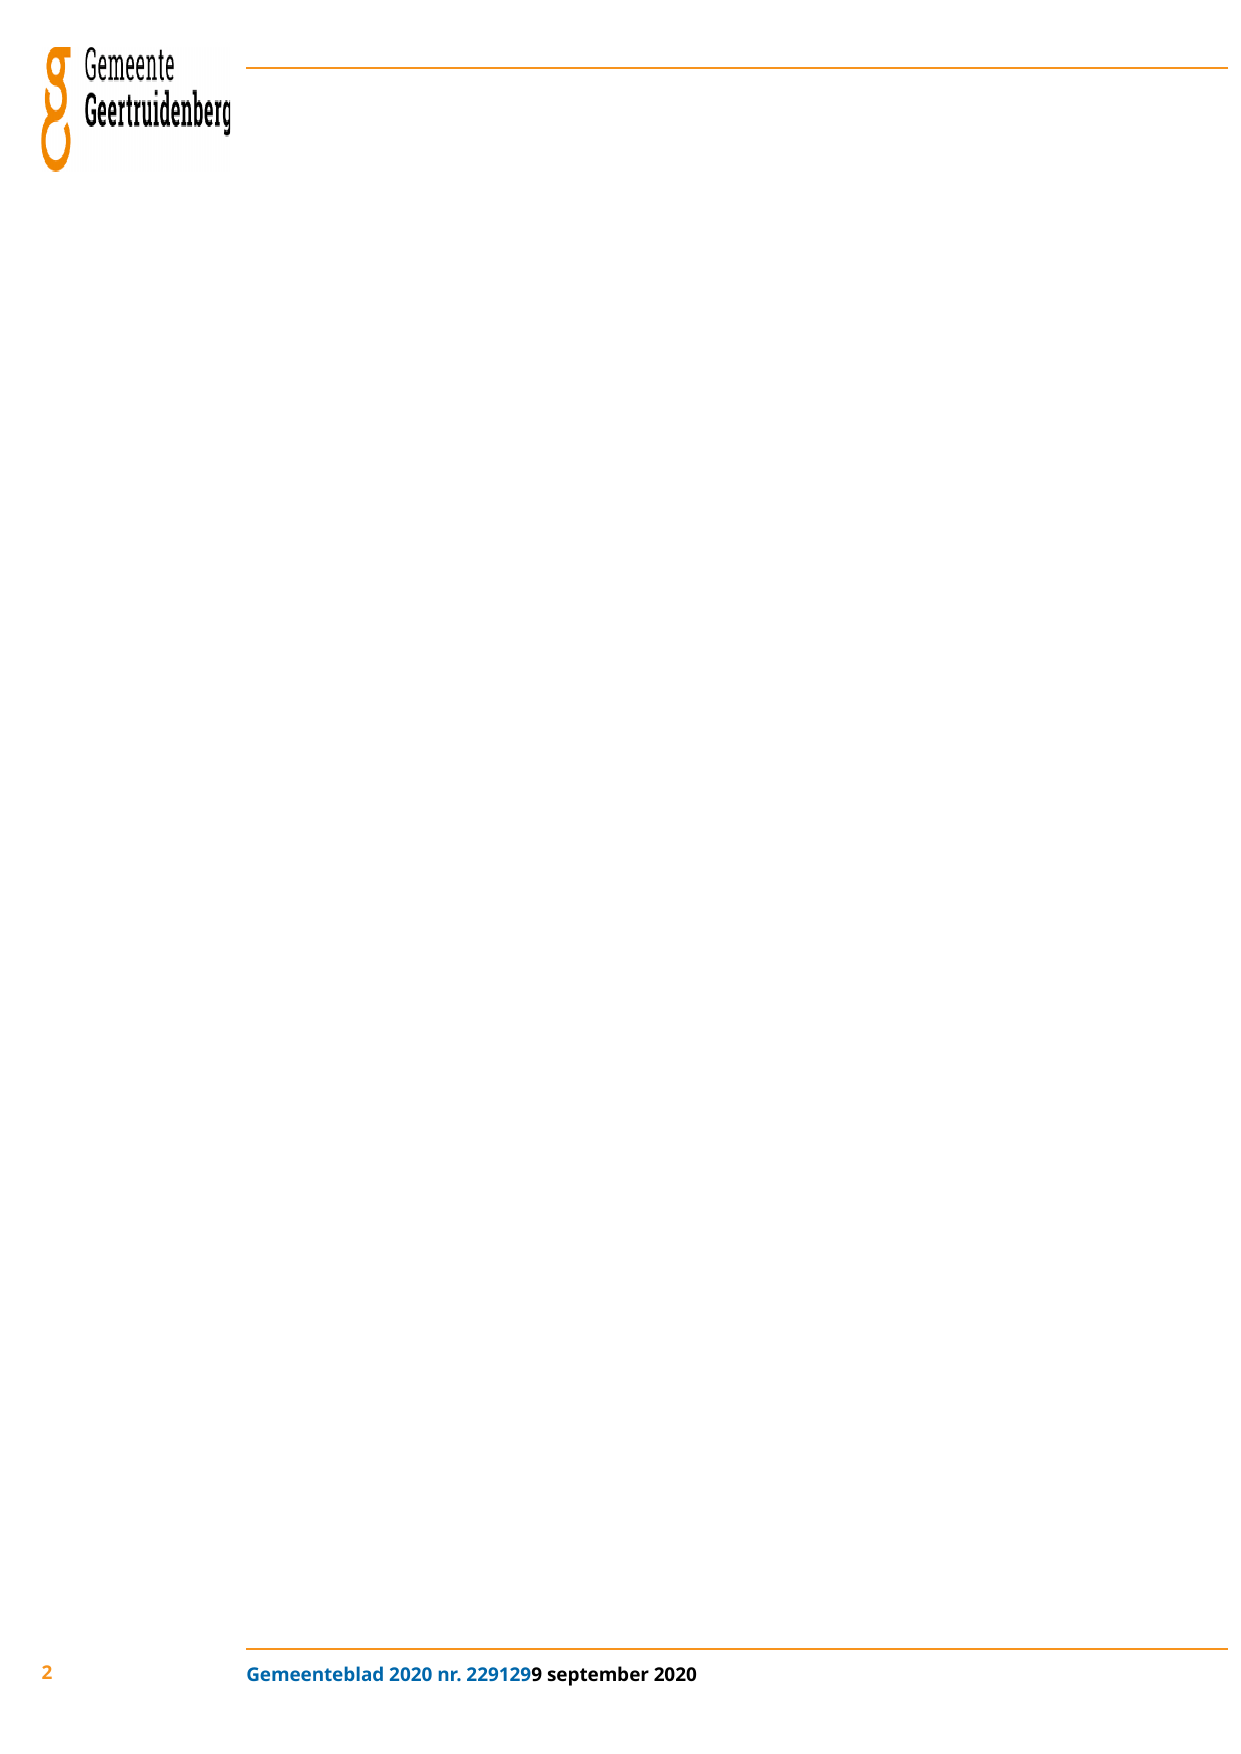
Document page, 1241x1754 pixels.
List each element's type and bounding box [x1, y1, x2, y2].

picture [41, 47, 231, 172]
